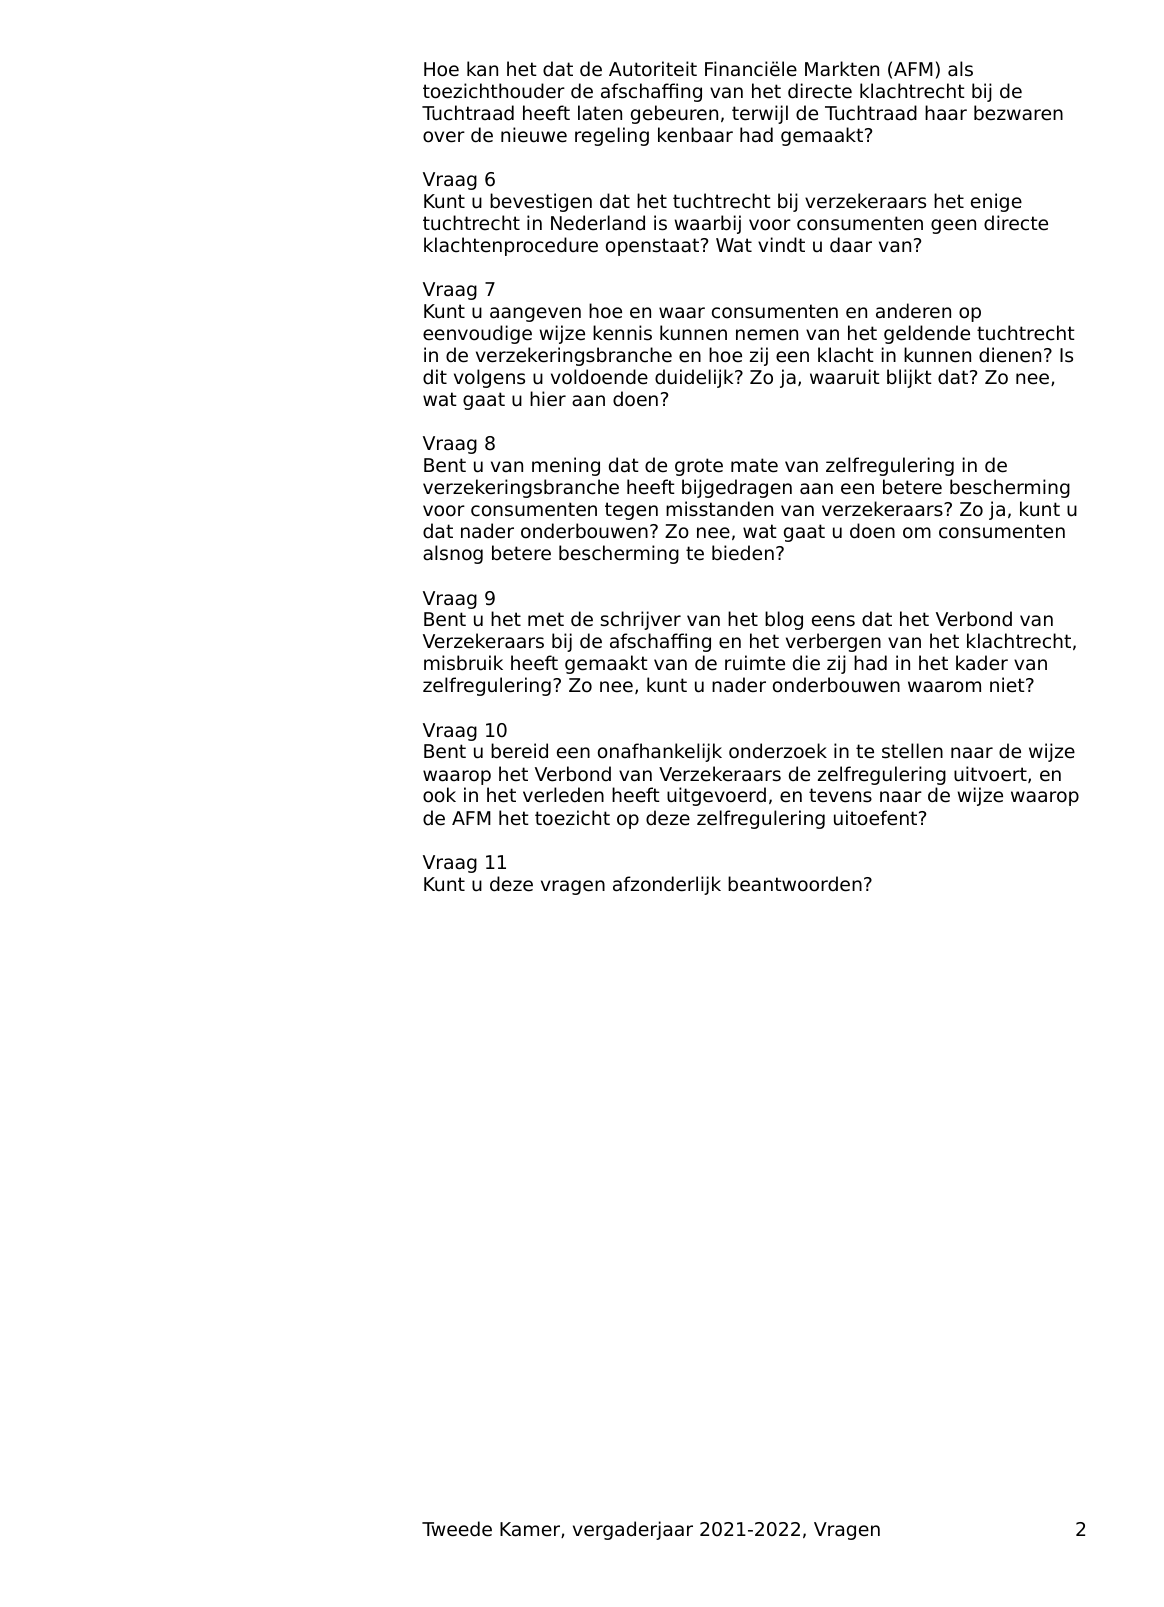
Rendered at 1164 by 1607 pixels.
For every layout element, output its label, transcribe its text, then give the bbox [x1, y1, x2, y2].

text Vraag 11 [422, 852, 1087, 873]
text Vraag 6 [422, 169, 1087, 191]
text Vraag 7 [422, 279, 1087, 301]
text Vraag 8 [422, 433, 1087, 455]
text Bent u het met de schrijver van het blog eens dat het Verbond van Verzekeraars bij de afschaffing en het verbergen van het klachtrecht, misbruik heeft gemaakt van de ruimte die zij had in het kader van zelfregulering? Zo nee, kunt u nader onderbouwen waarom niet? [422, 609, 1087, 697]
text Bent u van mening dat de grote mate van zelfregulering in de verzekeringsbranche heeft bijgedragen aan een betere bescherming voor consumenten tegen misstanden van verzekeraars? Zo ja, kunt u dat nader onderbouwen? Zo nee, wat gaat u doen om consumenten alsnog betere bescherming te bieden? [422, 455, 1087, 565]
text Vraag 10 [422, 719, 1087, 741]
text Vraag 9 [422, 587, 1087, 609]
text Bent u bereid een onafhankelijk onderzoek in te stellen naar de wijze waarop het Verbond van Verzekeraars de zelfregulering uitvoert, en ook in het verleden heeft uitgevoerd, en tevens naar de wijze waarop de AFM het toezicht op deze zelfregulering uitoefent? [422, 741, 1087, 829]
text Hoe kan het dat de Autoriteit Financiële Markten (AFM) als toezichthouder de afschaffing van het directe klachtrecht bij de Tuchtraad heeft laten gebeuren, terwijl de Tuchtraad haar bezwaren over de nieuwe regeling kenbaar had gemaakt? [422, 59, 1087, 147]
text Kunt u bevestigen dat het tuchtrecht bij verzekeraars het enige tuchtrecht in Nederland is waarbij voor consumenten geen directe klachtenprocedure openstaat? Wat vindt u daar van? [422, 191, 1087, 257]
text Kunt u deze vragen afzonderlijk beantwoorden? [422, 873, 1087, 896]
text Kunt u aangeven hoe en waar consumenten en anderen op eenvoudige wijze kennis kunnen nemen van het geldende tuchtrecht in de verzekeringsbranche en hoe zij een klacht in kunnen dienen? Is dit volgens u voldoende duidelijk? Zo ja, waaruit blijkt dat? Zo nee, wat gaat u hier aan doen? [422, 301, 1087, 411]
